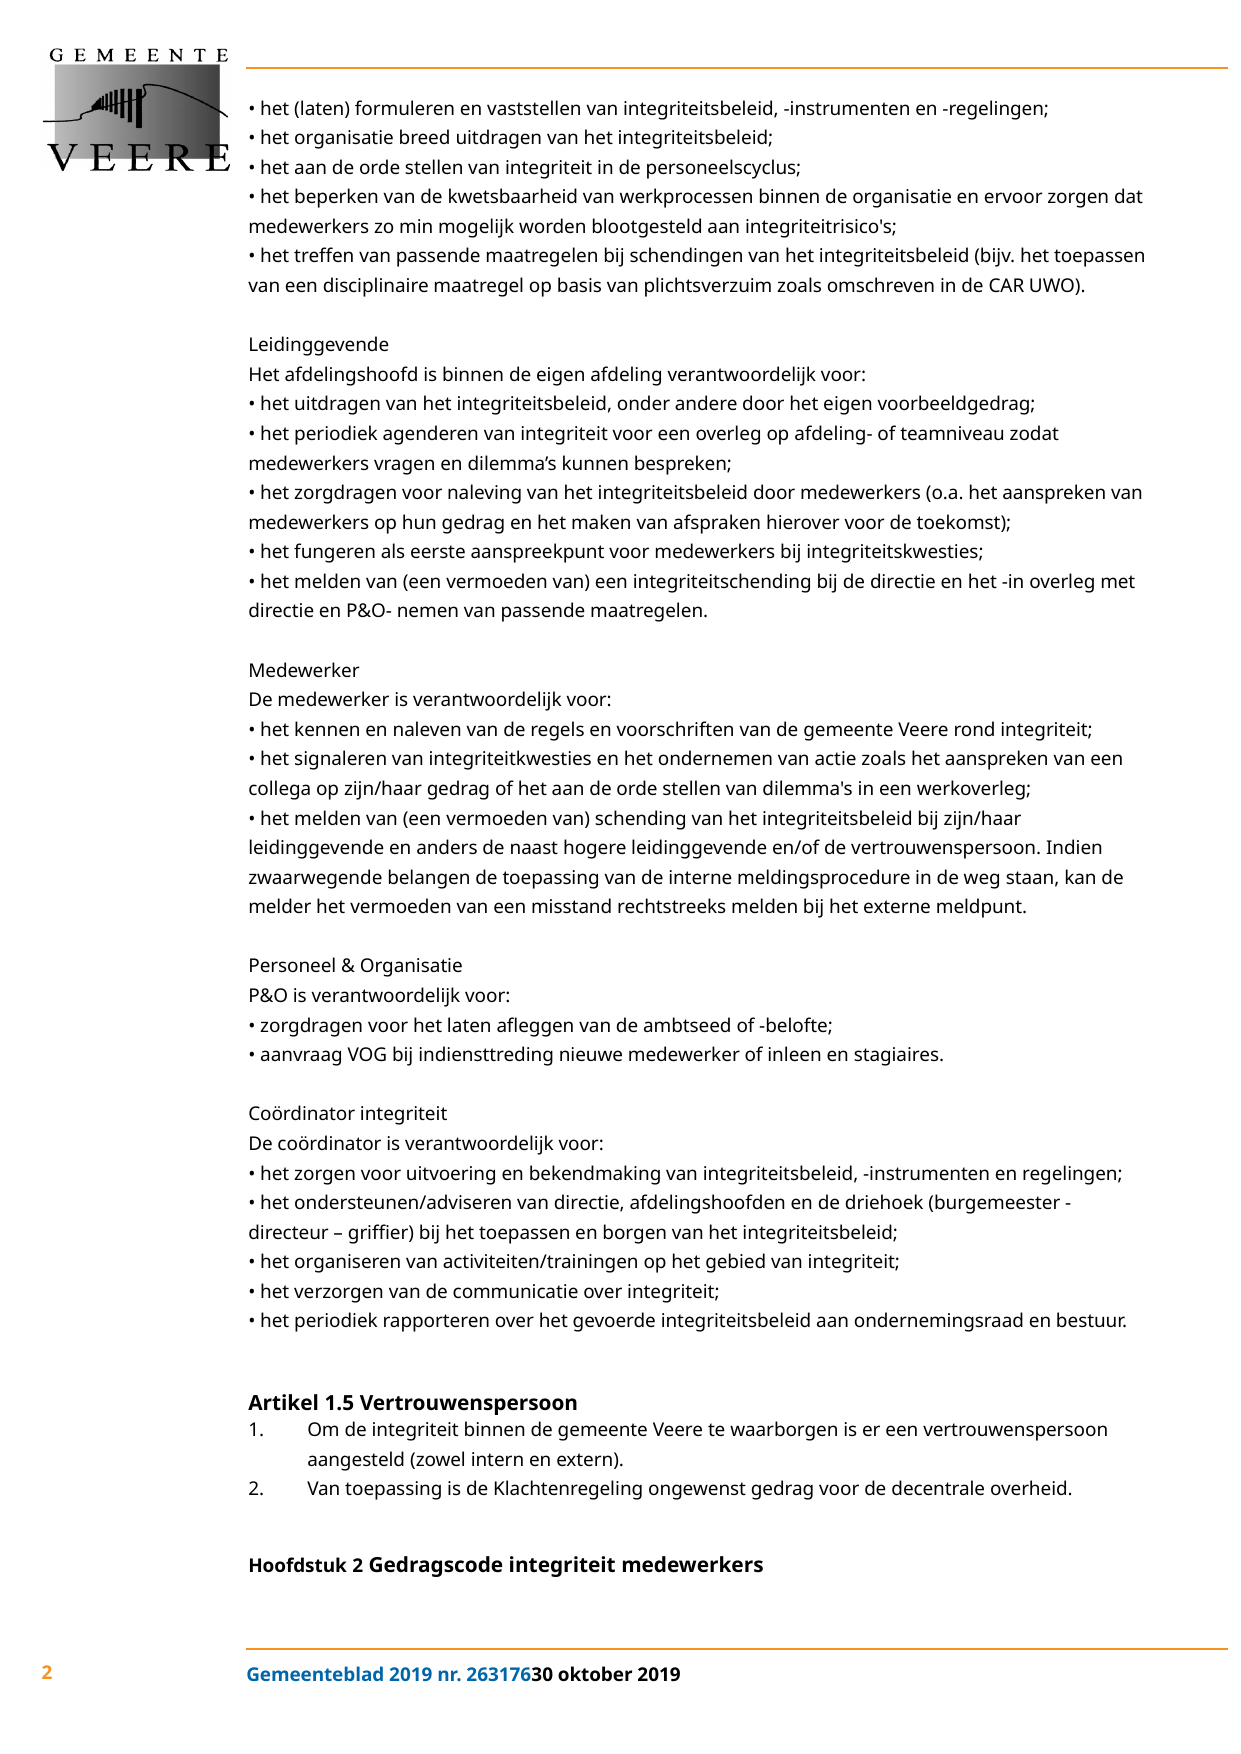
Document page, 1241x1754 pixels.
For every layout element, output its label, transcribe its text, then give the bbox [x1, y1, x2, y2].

text • het aan de orde stellen van integriteit in de personeelscyclus; [248, 154, 1152, 180]
text P&O is verantwoordelijk voor: [248, 982, 1152, 1008]
text • het periodiek agenderen van integriteit voor een overleg op afdeling- of teamniveau zodat medewerkers vragen en dilemma’s kunnen bespreken; [248, 420, 1152, 476]
text Personeel & Organisatie [248, 953, 1152, 978]
text De coördinator is verantwoordelijk voor: [248, 1130, 1152, 1156]
text • het verzorgen van de communicatie over integriteit; [248, 1278, 1152, 1304]
text • het ondersteunen/adviseren van directie, afdelingshoofden en de driehoek (burgemeester - directeur – griffier) bij het toepassen en borgen van het integriteitsbeleid; [248, 1189, 1152, 1245]
text Het afdelingshoofd is binnen de eigen afdeling verantwoordelijk voor: [248, 361, 1152, 387]
text • het beperken van de kwetsbaarheid van werkprocessen binnen de organisatie en ervoor zorgen dat medewerkers zo min mogelijk worden blootgesteld aan integriteitrisico's; [248, 183, 1152, 239]
text • het fungeren als eerste aanspreekpunt voor medewerkers bij integriteitskwesties; [248, 538, 1152, 564]
text • het kennen en naleven van de regels en voorschriften van de gemeente Veere rond integriteit; [248, 716, 1152, 742]
text Medewerker [248, 657, 1152, 683]
text • het zorgdragen voor naleving van het integriteitsbeleid door medewerkers (o.a. het aanspreken van medewerkers op hun gedrag en het maken van afspraken hierover voor de toekomst); [248, 479, 1152, 535]
text • het melden van (een vermoeden van) een integriteitschending bij de directie en het -in overleg met directie en P&O- nemen van passende maatregelen. [248, 568, 1152, 623]
text De medewerker is verantwoordelijk voor: [248, 686, 1152, 712]
text Hoofdstuk 2 Gedragscode integriteit medewerkers [248, 1551, 1152, 1579]
text Coördinator integriteit [248, 1101, 1152, 1126]
text • het organiseren van activiteiten/trainingen op het gebied van integriteit; [248, 1248, 1152, 1274]
text • aanvraag VOG bij indiensttreding nieuwe medewerker of inleen en stagiaires. [248, 1041, 1152, 1067]
text • het zorgen voor uitvoering en bekendmaking van integriteitsbeleid, -instrumenten en regelingen; [248, 1160, 1152, 1186]
text • het melden van (een vermoeden van) schending van het integriteitsbeleid bij zijn/haar leidinggevende en anders de naast hogere leidinggevende en/of de vertrouwenspersoon. Indien zwaarwegende belangen de toepassing van de interne meldingsprocedure in de weg staan, kan de melder het vermoeden van een misstand rechtstreeks melden bij het externe meldpunt. [248, 805, 1152, 919]
text • zorgdragen voor het laten afleggen van de ambtseed of -belofte; [248, 1012, 1152, 1038]
text • het uitdragen van het integriteitsbeleid, onder andere door het eigen voorbeeldgedrag; [248, 391, 1152, 416]
text • het organisatie breed uitdragen van het integriteitsbeleid; [248, 124, 1152, 150]
text • het periodiek rapporteren over het gevoerde integriteitsbeleid aan ondernemingsraad en bestuur. [248, 1308, 1152, 1333]
text Leidinggevende [248, 331, 1152, 357]
list Om de integriteit binnen de gemeente Veere te waarborgen is er een vertrouwenspersoon aangesteld (zowel intern en extern). [248, 1416, 1152, 1471]
list Van toepassing is de Klachtenregeling ongewenst gedrag voor de decentrale overheid. [248, 1475, 1152, 1501]
picture [41, 47, 231, 172]
text • het (laten) formuleren en vaststellen van integriteitsbeleid, -instrumenten en -regelingen; [248, 95, 1152, 121]
text • het treffen van passende maatregelen bij schendingen van het integriteitsbeleid (bijv. het toepassen van een disciplinaire maatregel op basis van plichtsverzuim zoals omschreven in de CAR UWO). [248, 243, 1152, 298]
text • het signaleren van integriteitkwesties en het ondernemen van actie zoals het aanspreken van een collega op zijn/haar gedrag of het aan de orde stellen van dilemma's in een werkoverleg; [248, 746, 1152, 801]
text Artikel 1.5 Vertrouwenspersoon [248, 1388, 1152, 1416]
